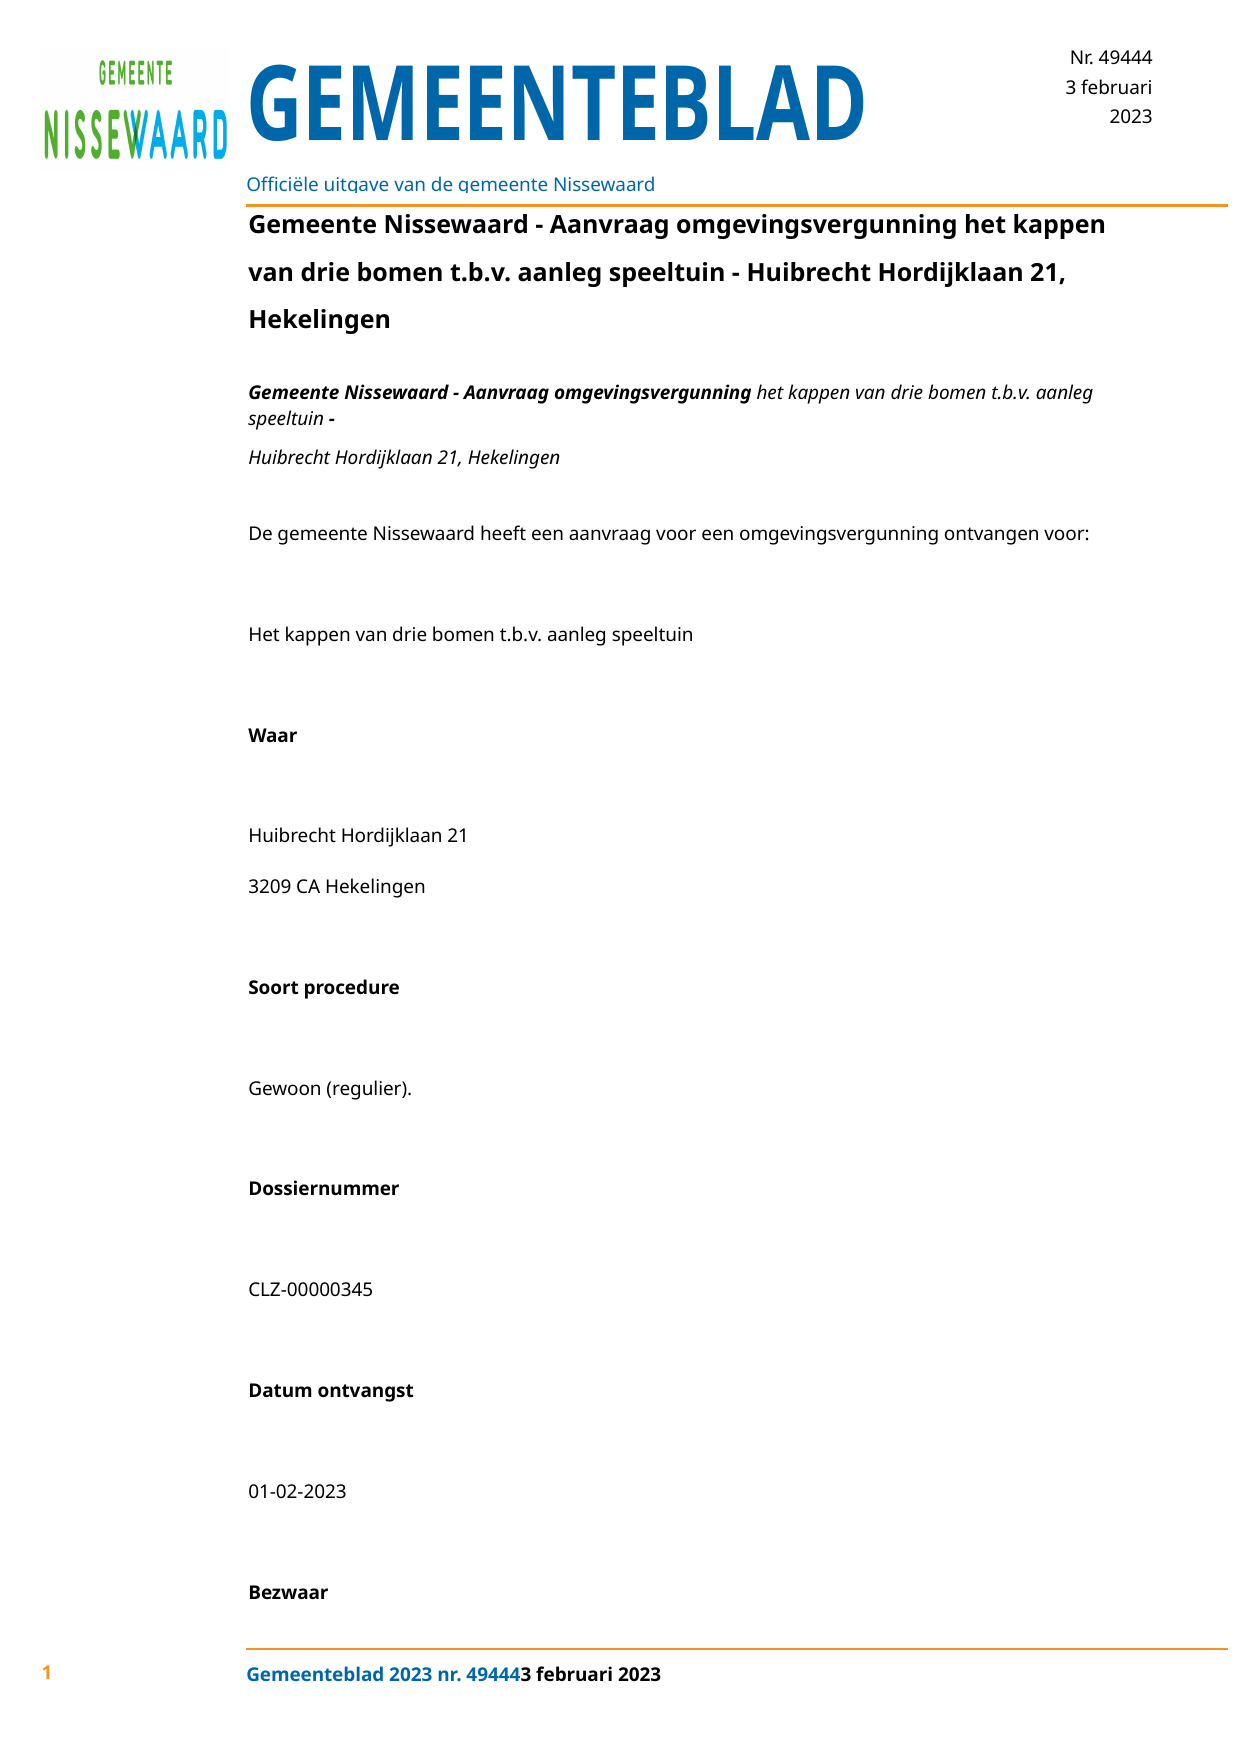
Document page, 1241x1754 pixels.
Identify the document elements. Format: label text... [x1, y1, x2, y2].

text Gemeente Nissewaard - Aanvraag omgevingsvergunning het kappen van drie bomen t.b.v. aanleg speeltuin - Huibrecht Hordijklaan 21, Hekelingen [248, 207, 1152, 336]
text Waar [248, 722, 1152, 748]
text 01-02-2023 [248, 1478, 1152, 1504]
text Bezwaar [248, 1579, 1152, 1605]
text Het kappen van drie bomen t.b.v. aanleg speeltuin [248, 621, 1152, 647]
text CLZ-00000345 [248, 1276, 1152, 1302]
text Gemeente Nissewaard - Aanvraag omgevingsvergunning het kappen van drie bomen t.b.v. aanleg speeltuin - [248, 379, 1152, 431]
text Gewoon (regulier). [248, 1075, 1152, 1101]
picture [41, 47, 231, 172]
text Huibrecht Hordijklaan 21 [248, 823, 1152, 848]
text Huibrecht Hordijklaan 21, Hekelingen [248, 444, 1152, 470]
text Soort procedure [248, 974, 1152, 1000]
text Datum ontvangst [248, 1377, 1152, 1403]
text 3209 CA Hekelingen [248, 873, 1152, 899]
text Dossiernummer [248, 1176, 1152, 1201]
text De gemeente Nissewaard heeft een aanvraag voor een omgevingsvergunning ontvangen voor: [248, 520, 1152, 546]
